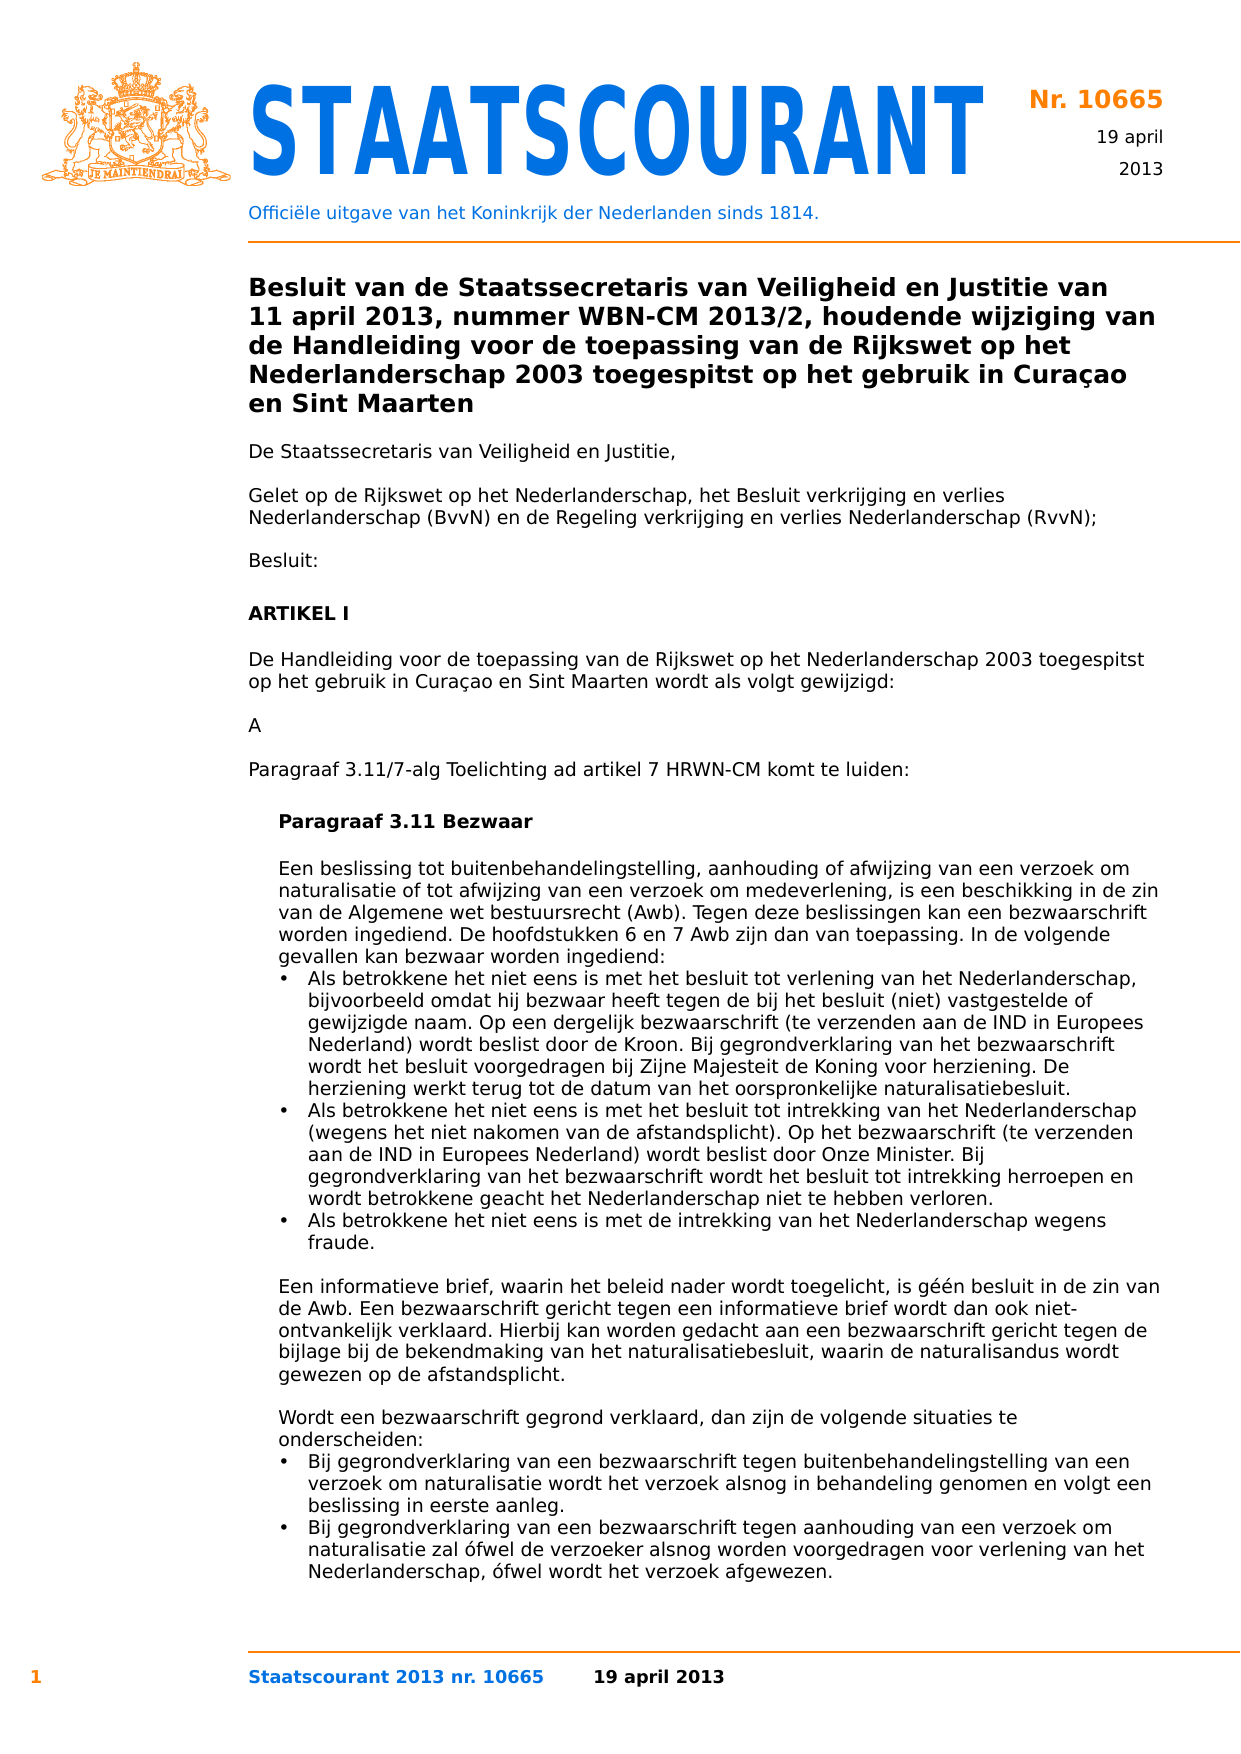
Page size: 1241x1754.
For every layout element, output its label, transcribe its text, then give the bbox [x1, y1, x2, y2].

text A [248, 715, 1163, 737]
table_cell Officiële uitgave van het Koninkrijk der Nederlanden sinds 1814. [248, 203, 1240, 241]
text Een informatieve brief, waarin het beleid nader wordt toegelicht, is géén besluit in de zin van de Awb. Een bezwaarschrift gericht tegen een informatieve brief wordt dan ook niet-ontvankelijk verklaard. Hierbij kan worden gedacht aan een bezwaarschrift gericht tegen de bijlage bij de bekendmaking van het naturalisatiebesluit, waarin de naturalisandus wordt gewezen op de afstandsplicht. [278, 1276, 1163, 1385]
text Wordt een bezwaarschrift gegrond verklaard, dan zijn de volgende situaties te onderscheiden: [278, 1407, 1163, 1451]
table_header Nr. 10665 [998, 62, 1240, 121]
text • Bij gegrondverklaring van een bezwaarschrift tegen aanhouding van een verzoek om naturalisatie zal ófwel de verzoeker alsnog worden voorgedragen voor verlening van het Nederlanderschap, ófwel wordt het verzoek afgewezen. [278, 1517, 1163, 1583]
text • Bij gegrondverklaring van een bezwaarschrift tegen buitenbehandelingstelling van een verzoek om naturalisatie wordt het verzoek alsnog in behandeling genomen en volgt een beslissing in eerste aanleg. [278, 1451, 1163, 1517]
text Paragraaf 3.11/7-alg Toelichting ad artikel 7 HRWN-CM komt te luiden: [248, 759, 1163, 781]
table_cell 19 april [998, 121, 1240, 153]
subtitle ARTIKEL I [248, 602, 1163, 624]
picture [41, 62, 231, 186]
text Besluit: [248, 550, 1163, 572]
table_header STAATSCOURANT [248, 62, 998, 203]
text Een beslissing tot buitenbehandelingstelling, aanhouding of afwijzing van een verzoek om naturalisatie of tot afwijzing van een verzoek om medeverlening, is een beschikking in de zin van de Algemene wet bestuursrecht (Awb). Tegen deze beslissingen kan een bezwaarschrift worden ingediend. De hoofdstukken 6 en 7 Awb zijn dan van toepassing. In de volgende gevallen kan bezwaar worden ingediend: [278, 858, 1163, 968]
text De Staatssecretaris van Veiligheid en Justitie, [248, 441, 1163, 463]
table_cell 2013 [998, 153, 1240, 203]
text • Als betrokkene het niet eens is met het besluit tot verlening van het Nederlanderschap, bijvoorbeeld omdat hij bezwaar heeft tegen de bij het besluit (niet) vastgestelde of gewijzigde naam. Op een dergelijk bezwaarschrift (te verzenden aan de IND in Europees Nederland) wordt beslist door de Kroon. Bij gegrondverklaring van het bezwaarschrift wordt het besluit voorgedragen bij Zijne Majesteit de Koning voor herziening. De herziening werkt terug tot de datum van het oorspronkelijke naturalisatiebesluit. [278, 968, 1163, 1100]
text De Handleiding voor de toepassing van de Rijkswet op het Nederlanderschap 2003 toegespitst op het gebruik in Curaçao en Sint Maarten wordt als volgt gewijzigd: [248, 649, 1163, 693]
text Gelet op de Rijkswet op het Nederlanderschap, het Besluit verkrijging en verlies Nederlanderschap (BvvN) en de Regeling verkrijging en verlies Nederlanderschap (RvvN); [248, 484, 1163, 528]
table_header [25, 62, 248, 241]
subtitle Paragraaf 3.11 Bezwaar [278, 811, 1163, 833]
subtitle Besluit van de Staatssecretaris van Veiligheid en Justitie van 11 april 2013, nummer WBN-CM 2013/2, houdende wijziging van de Handleiding voor de toepassing van de Rijkswet op het Nederlanderschap 2003 toegespitst op het gebruik in Curaçao en Sint Maarten [248, 273, 1163, 419]
text • Als betrokkene het niet eens is met het besluit tot intrekking van het Nederlanderschap (wegens het niet nakomen van de afstandsplicht). Op het bezwaarschrift (te verzenden aan de IND in Europees Nederland) wordt beslist door Onze Minister. Bij gegrondverklaring van het bezwaarschrift wordt het besluit tot intrekking herroepen en wordt betrokkene geacht het Nederlanderschap niet te hebben verloren. [278, 1100, 1163, 1210]
text • Als betrokkene het niet eens is met de intrekking van het Nederlanderschap wegens fraude. [278, 1210, 1163, 1254]
